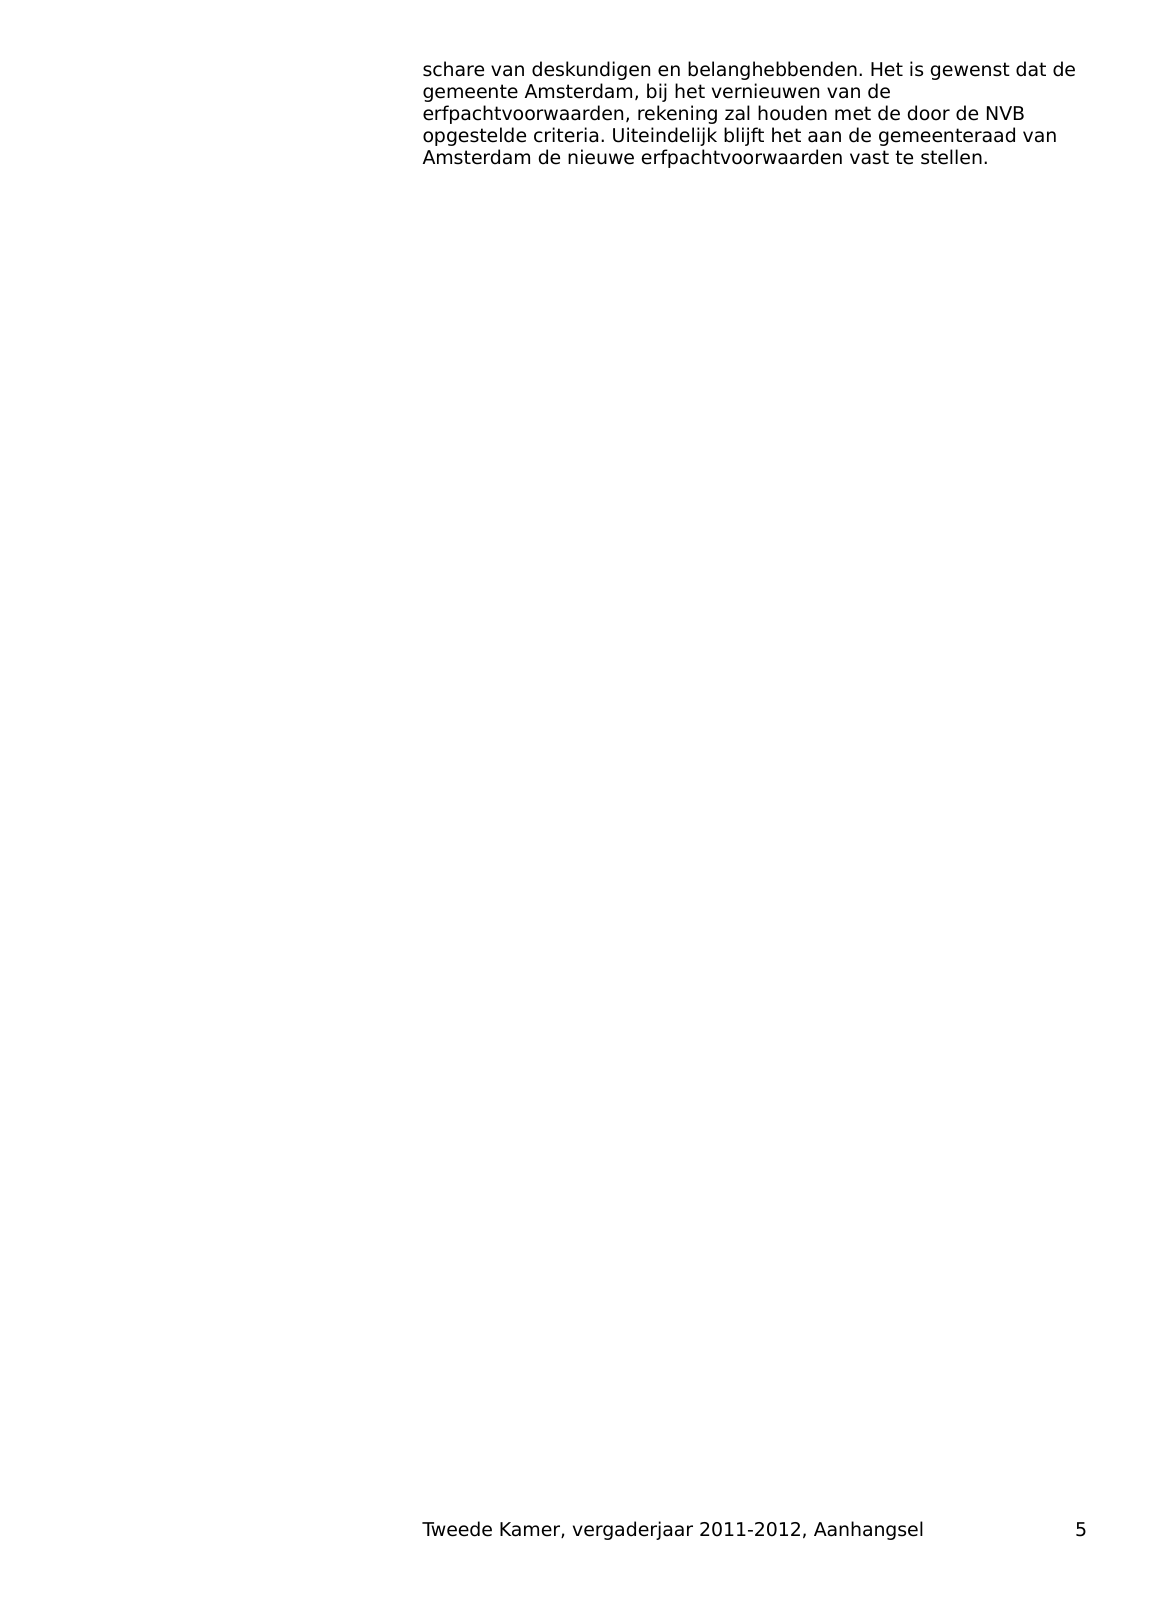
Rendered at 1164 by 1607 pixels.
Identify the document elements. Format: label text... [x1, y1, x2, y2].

text schare van deskundigen en belanghebbenden. Het is gewenst dat de gemeente Amsterdam, bij het vernieuwen van de erfpachtvoorwaarden, rekening zal houden met de door de NVB opgestelde criteria. Uiteindelijk blijft het aan de gemeenteraad van Amsterdam de nieuwe erfpachtvoorwaarden vast te stellen. [422, 59, 1087, 169]
